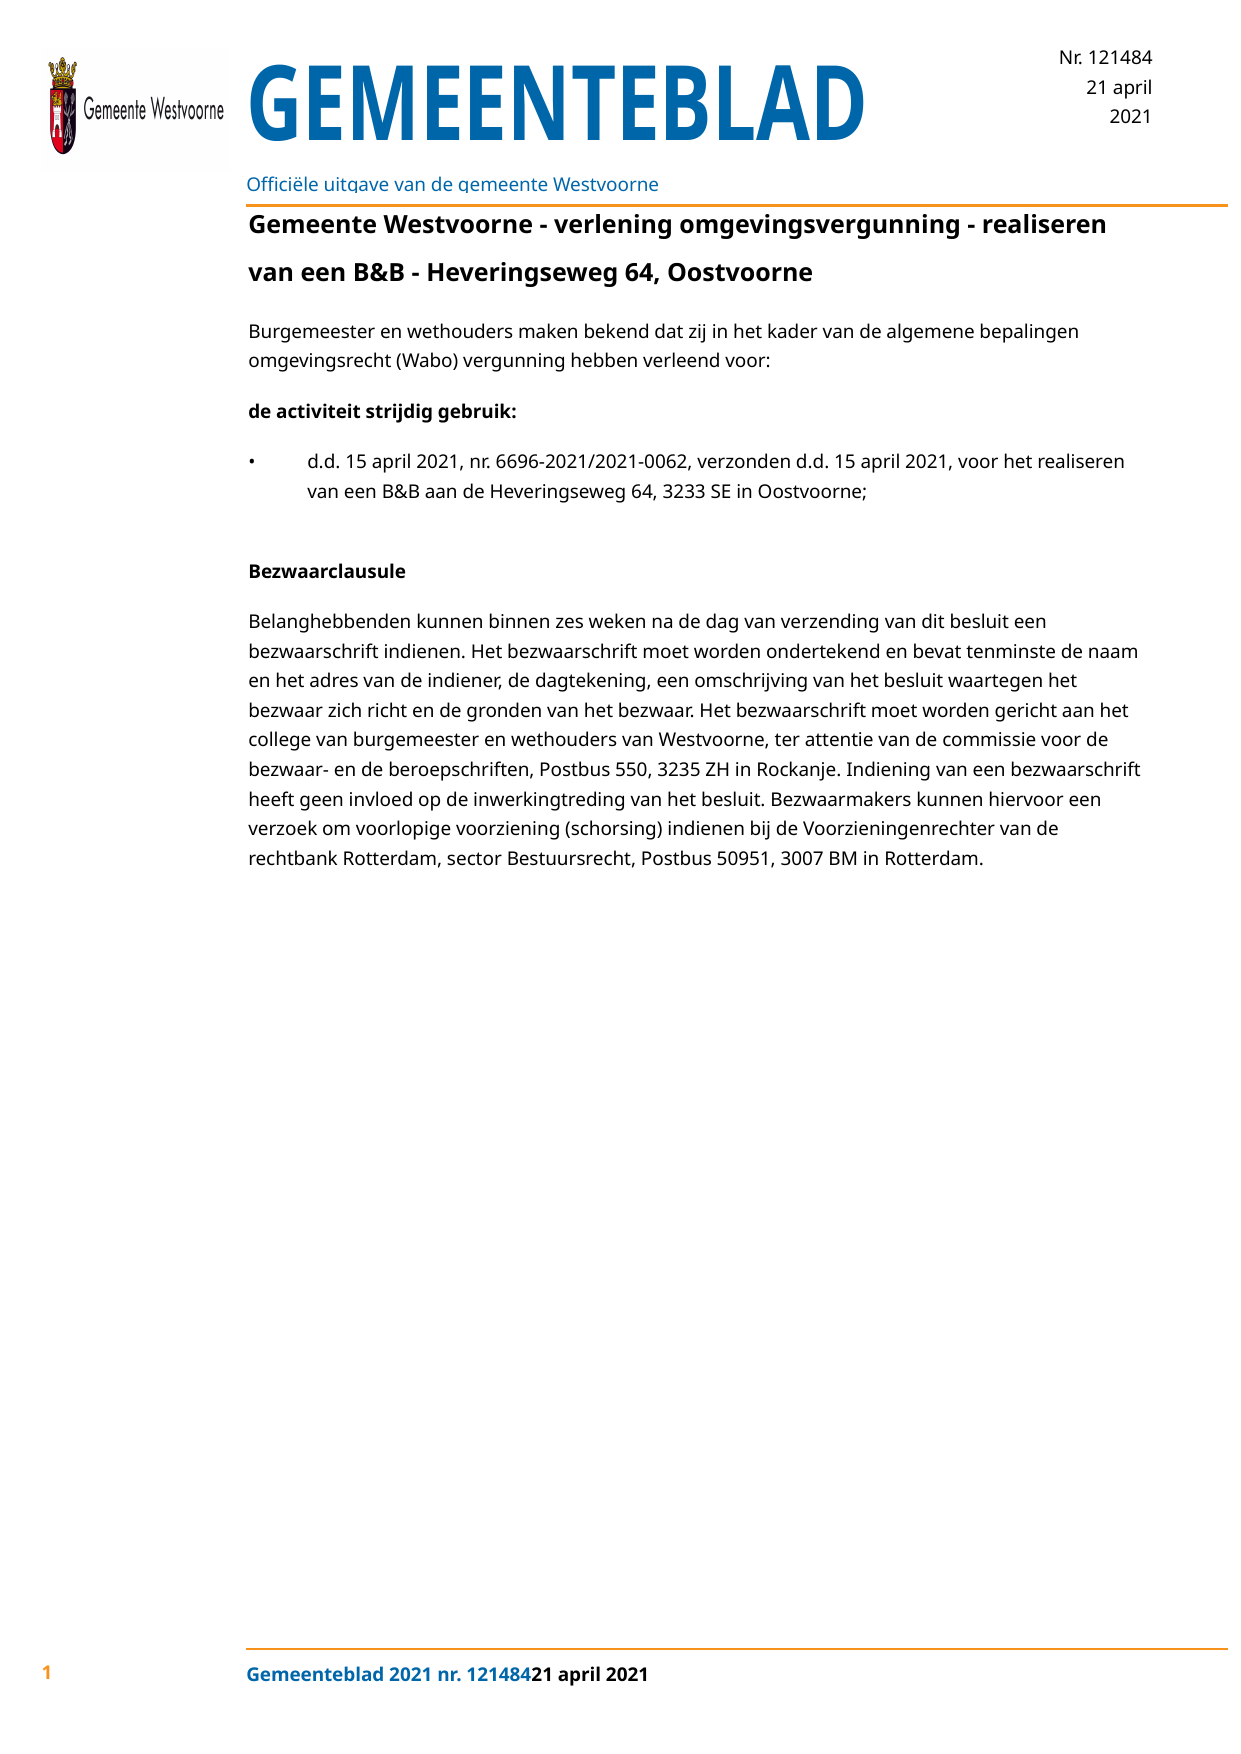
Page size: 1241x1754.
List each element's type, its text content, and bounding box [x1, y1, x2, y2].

text Burgemeester en wethouders maken bekend dat zij in het kader van de algemene bepalingen omgevingsrecht (Wabo) vergunning hebben verleend voor: [248, 318, 1152, 373]
text Gemeente Westvoorne - verlening omgevingsvergunning - realiseren van een B&B - Heveringseweg 64, Oostvoorne [248, 207, 1152, 288]
text Bezwaarclausule [248, 558, 1152, 584]
list d.d. 15 april 2021, nr. 6696-2021/2021-0062, verzonden d.d. 15 april 2021, voor het realiseren van een B&B aan de Heveringseweg 64, 3233 SE in Oostvoorne; [248, 448, 1152, 504]
text Belanghebbenden kunnen binnen zes weken na de dag van verzending van dit besluit een bezwaarschrift indienen. Het bezwaarschrift moet worden ondertekend en bevat tenminste de naam en het adres van de indiener, de dagtekening, een omschrijving van het besluit waartegen het bezwaar zich richt en de gronden van het bezwaar. Het bezwaarschrift moet worden gericht aan het college van burgemeester en wethouders van Westvoorne, ter attentie van de commissie voor de bezwaar- en de beroepschriften, Postbus 550, 3235 ZH in Rockanje. Indiening van een bezwaarschrift heeft geen invloed op de inwerkingtreding van het besluit. Bezwaarmakers kunnen hiervoor een verzoek om voorlopige voorziening (schorsing) indienen bij de Voorzieningenrechter van de rechtbank Rotterdam, sector Bestuursrecht, Postbus 50951, 3007 BM in Rotterdam. [248, 608, 1152, 871]
text de activiteit strijdig gebruik: [248, 398, 1152, 424]
picture [41, 47, 231, 172]
